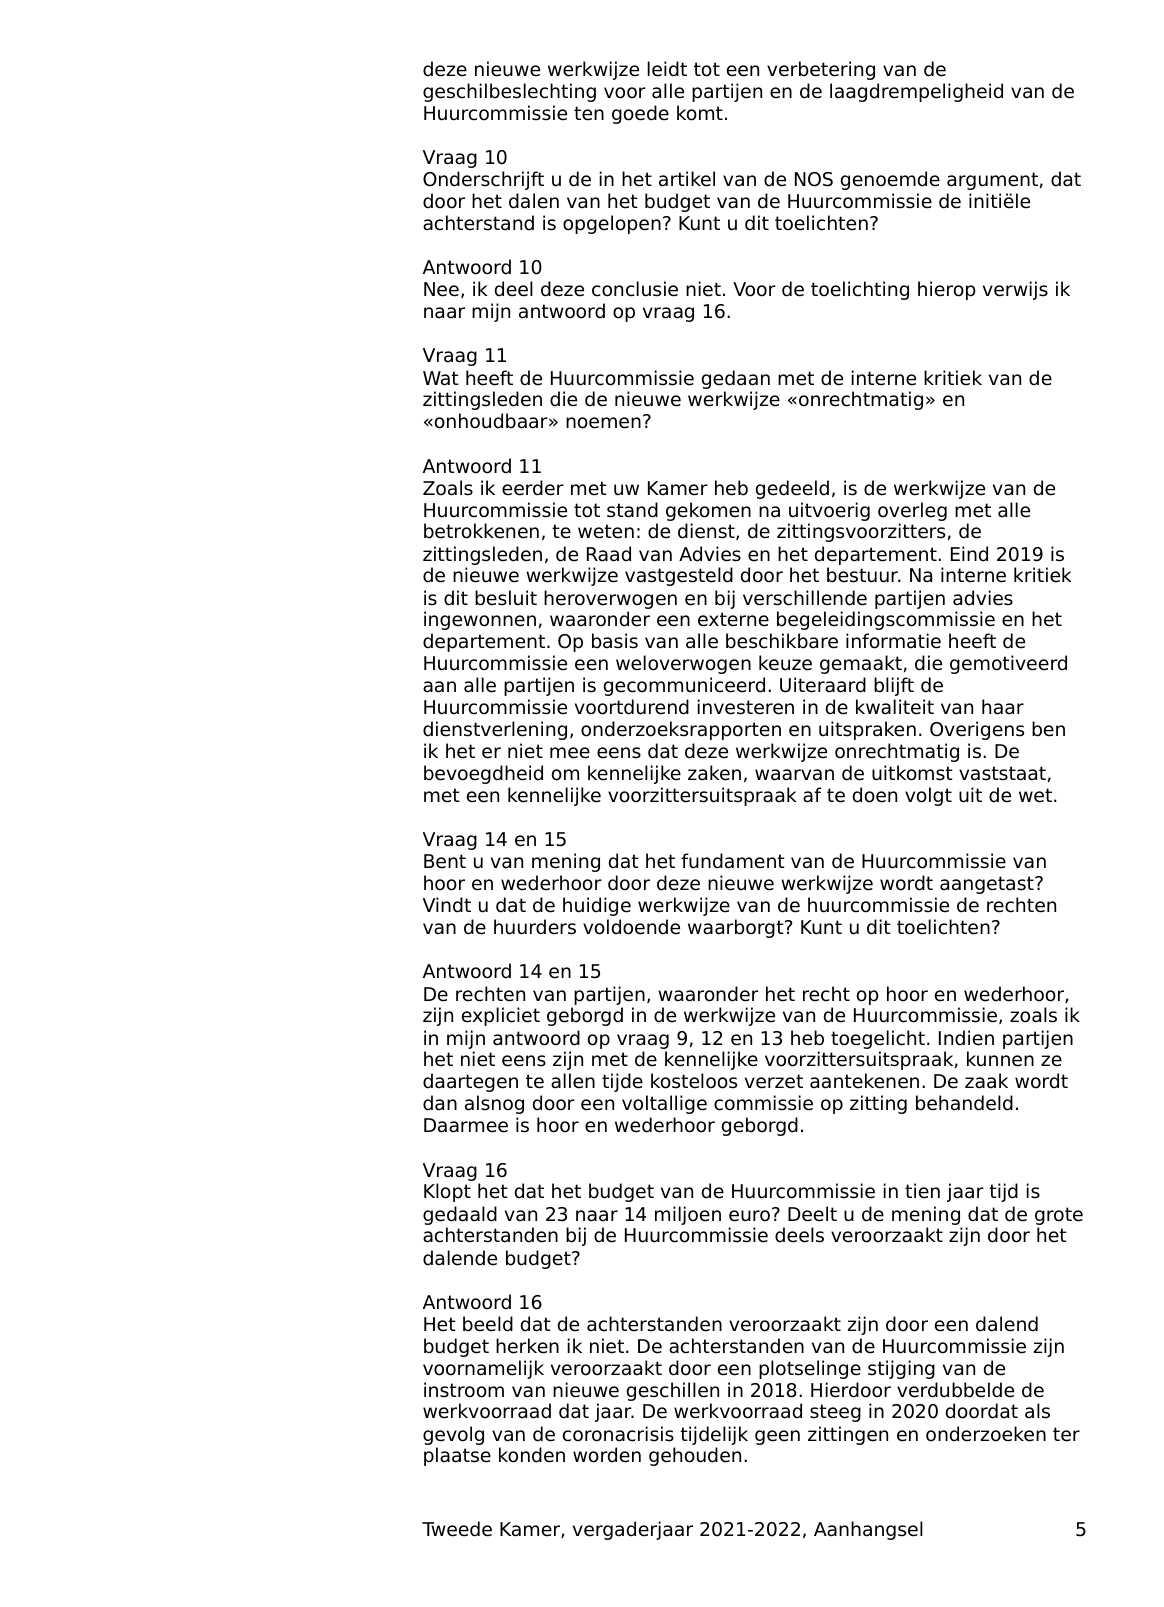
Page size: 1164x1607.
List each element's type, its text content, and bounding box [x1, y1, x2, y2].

text Bent u van mening dat het fundament van de Huurcommissie van hoor en wederhoor door deze nieuwe werkwijze wordt aangetast? [422, 851, 1087, 895]
text Vraag 16 [422, 1159, 1087, 1181]
text Vindt u dat de huidige werkwijze van de huurcommissie de rechten van de huurders voldoende waarborgt? Kunt u dit toelichten? [422, 895, 1087, 939]
text De rechten van partijen, waaronder het recht op hoor en wederhoor, zijn expliciet geborgd in de werkwijze van de Huurcommissie, zoals ik in mijn antwoord op vraag 9, 12 en 13 heb toegelicht. Indien partijen het niet eens zijn met de kennelijke voorzittersuitspraak, kunnen ze daartegen te allen tijde kosteloos verzet aantekenen. De zaak wordt dan alsnog door een voltallige commissie op zitting behandeld. Daarmee is hoor en wederhoor geborgd. [422, 983, 1087, 1137]
text Antwoord 14 en 15 [422, 961, 1087, 983]
text Het beeld dat de achterstanden veroorzaakt zijn door een dalend budget herken ik niet. De achterstanden van de Huurcommissie zijn voornamelijk veroorzaakt door een plotselinge stijging van de instroom van nieuwe geschillen in 2018. Hierdoor verdubbelde de werkvoorraad dat jaar. De werkvoorraad steeg in 2020 doordat als gevolg van de coronacrisis tijdelijk geen zittingen en onderzoeken ter plaatse konden worden gehouden. [422, 1313, 1087, 1467]
text deze nieuwe werkwijze leidt tot een verbetering van de geschilbeslechting voor alle partijen en de laagdrempeligheid van de Huurcommissie ten goede komt. [422, 59, 1087, 125]
text Antwoord 10 [422, 257, 1087, 279]
text Antwoord 11 [422, 456, 1087, 477]
text Vraag 11 [422, 345, 1087, 367]
text Nee, ik deel deze conclusie niet. Voor de toelichting hierop verwijs ik naar mijn antwoord op vraag 16. [422, 279, 1087, 323]
text Zoals ik eerder met uw Kamer heb gedeeld, is de werkwijze van de Huurcommissie tot stand gekomen na uitvoerig overleg met alle betrokkenen, te weten: de dienst, de zittingsvoorzitters, de zittingsleden, de Raad van Advies en het departement. Eind 2019 is de nieuwe werkwijze vastgesteld door het bestuur. Na interne kritiek is dit besluit heroverwogen en bij verschillende partijen advies ingewonnen, waaronder een externe begeleidingscommissie en het departement. Op basis van alle beschikbare informatie heeft de Huurcommissie een weloverwogen keuze gemaakt, die gemotiveerd aan alle partijen is gecommuniceerd. Uiteraard blijft de Huurcommissie voortdurend investeren in de kwaliteit van haar dienstverlening, onderzoeksrapporten en uitspraken. Overigens ben ik het er niet mee eens dat deze werkwijze onrechtmatig is. De bevoegdheid om kennelijke zaken, waarvan de uitkomst vaststaat, met een kennelijke voorzittersuitspraak af te doen volgt uit de wet. [422, 477, 1087, 807]
text Wat heeft de Huurcommissie gedaan met de interne kritiek van de zittingsleden die de nieuwe werkwijze «onrechtmatig» en «onhoudbaar» noemen? [422, 367, 1087, 433]
text Onderschrijft u de in het artikel van de NOS genoemde argument, dat door het dalen van het budget van de Huurcommissie de initiële achterstand is opgelopen? Kunt u dit toelichten? [422, 169, 1087, 235]
text Klopt het dat het budget van de Huurcommissie in tien jaar tijd is gedaald van 23 naar 14 miljoen euro? Deelt u de mening dat de grote achterstanden bij de Huurcommissie deels veroorzaakt zijn door het dalende budget? [422, 1181, 1087, 1269]
text Vraag 10 [422, 147, 1087, 169]
text Vraag 14 en 15 [422, 829, 1087, 851]
text Antwoord 16 [422, 1292, 1087, 1313]
